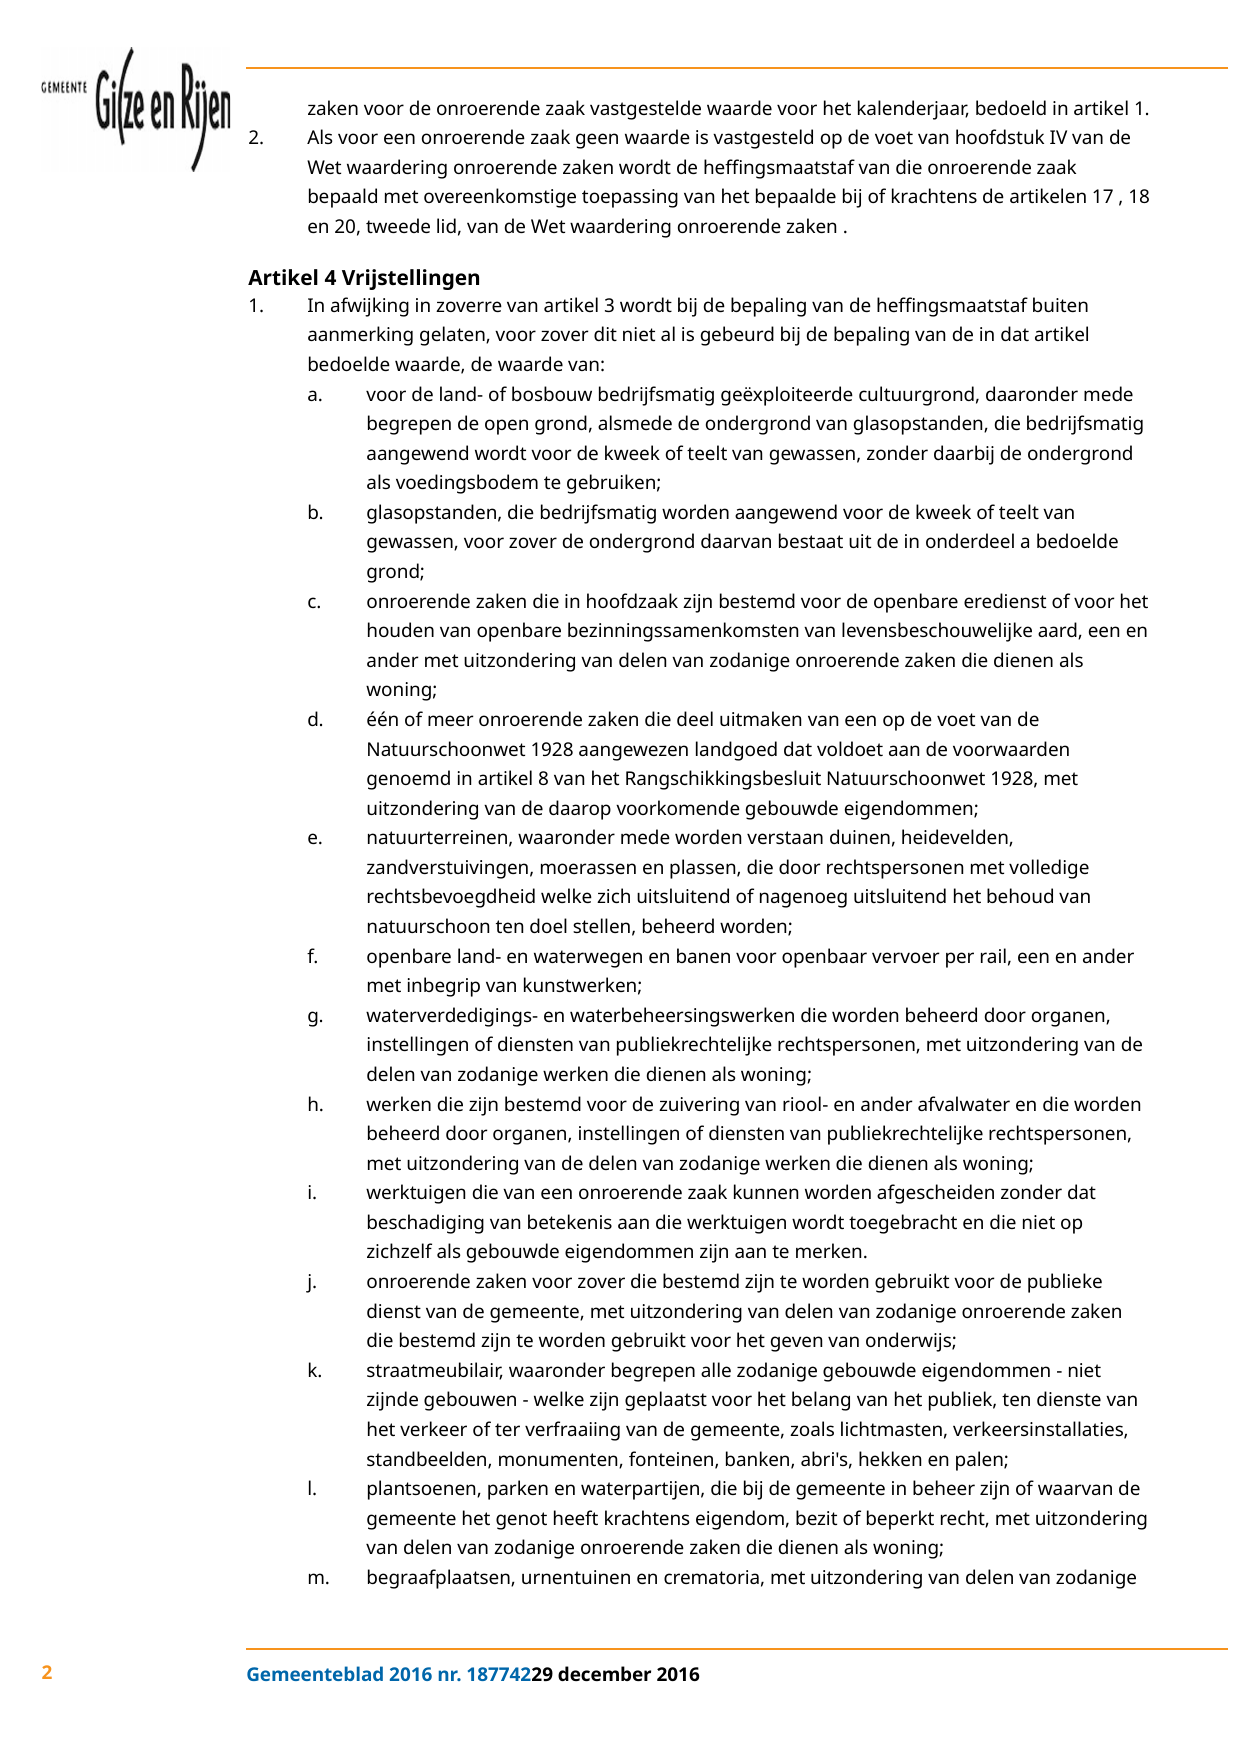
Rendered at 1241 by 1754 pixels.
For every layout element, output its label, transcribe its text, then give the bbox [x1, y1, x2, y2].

list zaken voor de onroerende zaak vastgestelde waarde voor het kalenderjaar, bedoeld in artikel 1. [248, 95, 1152, 121]
list onroerende zaken die in hoofdzaak zijn bestemd voor de openbare eredienst of voor het houden van openbare bezinningssamenkomsten van levensbeschouwelijke aard, een en ander met uitzondering van delen van zodanige onroerende zaken die dienen als woning; [307, 588, 1152, 702]
list begraafplaatsen, urnentuinen en crematoria, met uitzondering van delen van zodanige [307, 1564, 1152, 1590]
list voor de land- of bosbouw bedrijfsmatig geëxploiteerde cultuurgrond, daaronder mede begrepen de open grond, alsmede de ondergrond van glasopstanden, die bedrijfsmatig aangewend wordt voor de kweek of teelt van gewassen, zonder daarbij de ondergrond als voedingsbodem te gebruiken; [307, 381, 1152, 495]
list werken die zijn bestemd voor de zuivering van riool- en ander afvalwater en die worden beheerd door organen, instellingen of diensten van publiekrechtelijke rechtspersonen, met uitzondering van de delen van zodanige werken die dienen als woning; [307, 1091, 1152, 1176]
text Artikel 4 Vrijstellingen [248, 263, 1152, 292]
list één of meer onroerende zaken die deel uitmaken van een op de voet van de Natuurschoonwet 1928 aangewezen landgoed dat voldoet aan de voorwaarden genoemd in artikel 8 van het Rangschikkingsbesluit Natuurschoonwet 1928, met uitzondering van de daarop voorkomende gebouwde eigendommen; [307, 706, 1152, 821]
list plantsoenen, parken en waterpartijen, die bij de gemeente in beheer zijn of waarvan de gemeente het genot heeft krachtens eigendom, bezit of beperkt recht, met uitzondering van delen van zodanige onroerende zaken die dienen als woning; [307, 1475, 1152, 1560]
list openbare land- en waterwegen en banen voor openbaar vervoer per rail, een en ander met inbegrip van kunstwerken; [307, 943, 1152, 998]
list natuurterreinen, waaronder mede worden verstaan duinen, heidevelden, zandverstuivingen, moerassen en plassen, die door rechtspersonen met volledige rechtsbevoegdheid welke zich uitsluitend of nagenoeg uitsluitend het behoud van natuurschoon ten doel stellen, beheerd worden; [307, 824, 1152, 939]
list onroerende zaken voor zover die bestemd zijn te worden gebruikt voor de publieke dienst van de gemeente, met uitzondering van delen van zodanige onroerende zaken die bestemd zijn te worden gebruikt voor het geven van onderwijs; [307, 1268, 1152, 1353]
list glasopstanden, die bedrijfsmatig worden aangewend voor de kweek of teelt van gewassen, voor zover de ondergrond daarvan bestaat uit de in onderdeel a bedoelde grond; [307, 499, 1152, 584]
list waterverdedigings- en waterbeheersingswerken die worden beheerd door organen, instellingen of diensten van publiekrechtelijke rechtspersonen, met uitzondering van de delen van zodanige werken die dienen als woning; [307, 1002, 1152, 1087]
picture [41, 47, 231, 172]
list straatmeubilair, waaronder begrepen alle zodanige gebouwde eigendommen - niet zijnde gebouwen - welke zijn geplaatst voor het belang van het publiek, ten dienste van het verkeer of ter verfraaiing van de gemeente, zoals lichtmasten, verkeersinstallaties, standbeelden, monumenten, fonteinen, banken, abri's, hekken en palen; [307, 1357, 1152, 1471]
list Als voor een onroerende zaak geen waarde is vastgesteld op de voet van hoofdstuk IV van de Wet waardering onroerende zaken wordt de heffingsmaatstaf van die onroerende zaak bepaald met overeenkomstige toepassing van het bepaalde bij of krachtens de artikelen 17 , 18 en 20, tweede lid, van de Wet waardering onroerende zaken . [248, 124, 1152, 239]
list werktuigen die van een onroerende zaak kunnen worden afgescheiden zonder dat beschadiging van betekenis aan die werktuigen wordt toegebracht en die niet op zichzelf als gebouwde eigendommen zijn aan te merken. [307, 1179, 1152, 1264]
list In afwijking in zoverre van artikel 3 wordt bij de bepaling van de heffingsmaatstaf buiten aanmerking gelaten, voor zover dit niet al is gebeurd bij de bepaling van de in dat artikel bedoelde waarde, de waarde van: [248, 292, 1152, 377]
